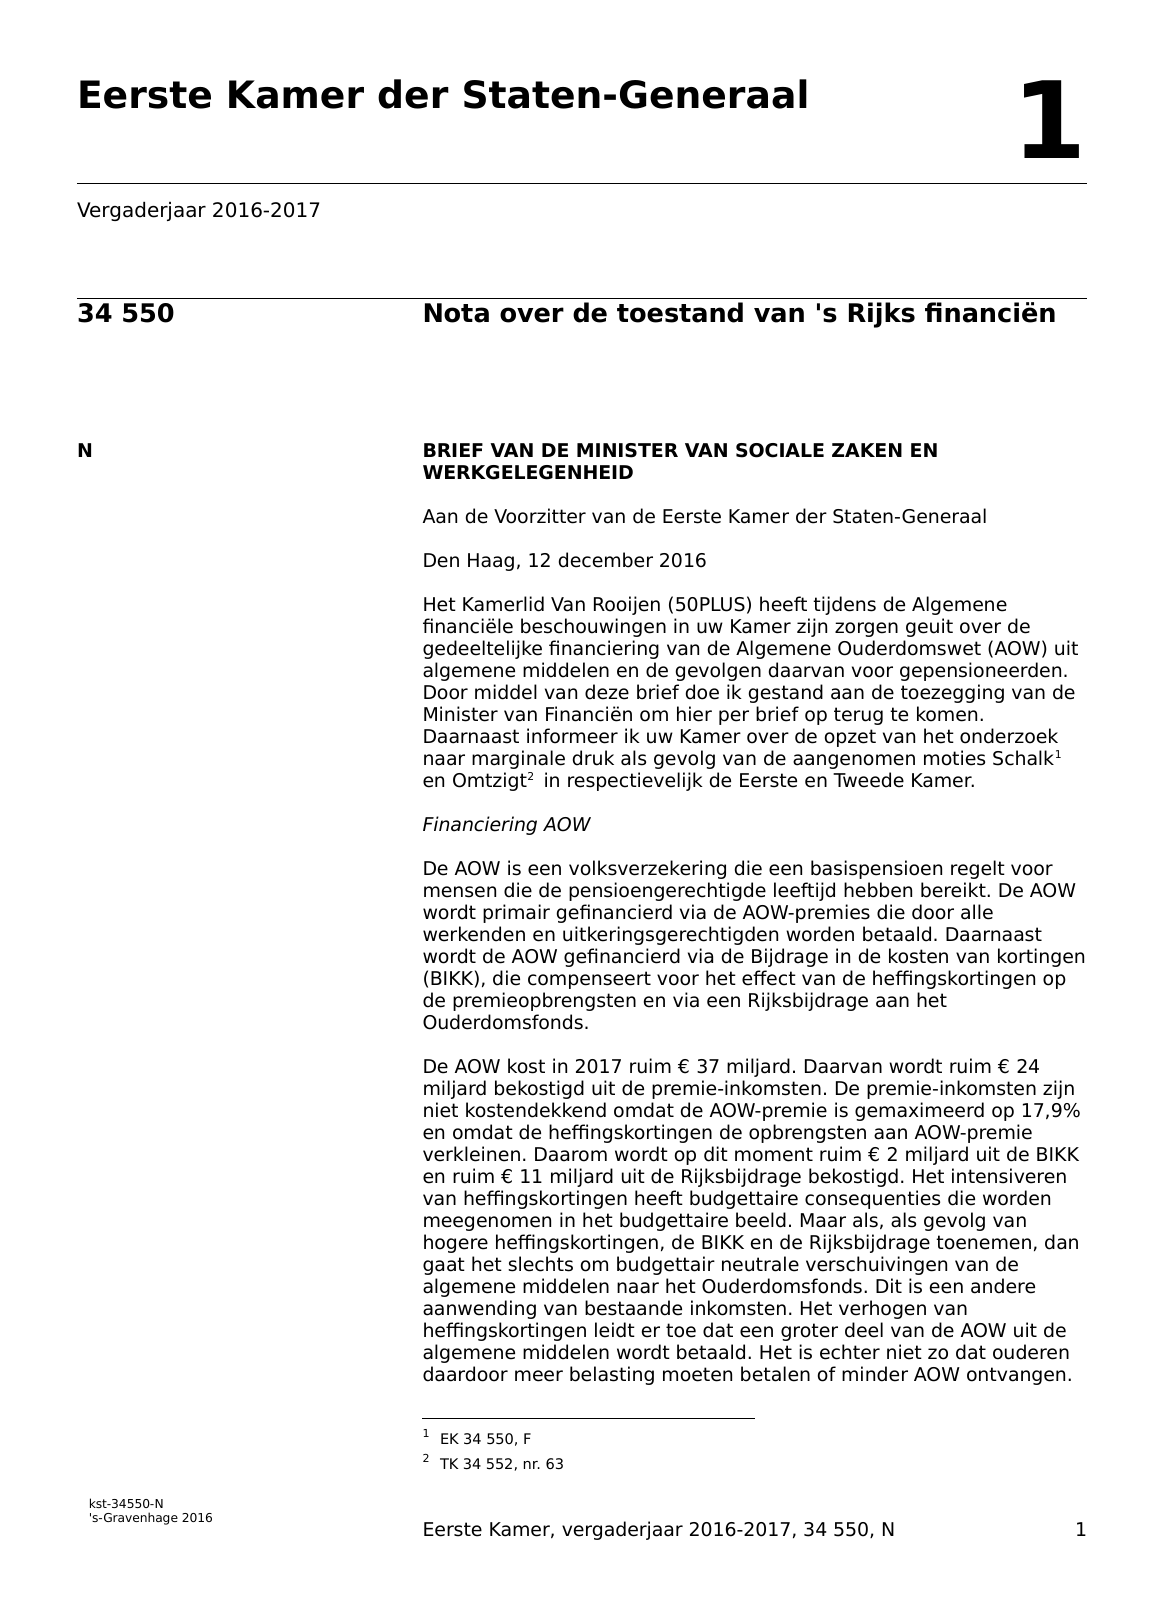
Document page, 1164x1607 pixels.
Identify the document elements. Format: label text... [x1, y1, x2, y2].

text Den Haag, 12 december 2016 [422, 550, 1087, 572]
subtitle Financiering AOW [422, 814, 1087, 836]
table_header Eerste Kamer der Staten-Generaal [77, 59, 886, 183]
text De AOW kost in 2017 ruim € 37 miljard. Daarvan wordt ruim € 24 miljard bekostigd uit de premie-inkomsten. De premie-inkomsten zijn niet kostendekkend omdat de AOW-premie is gemaximeerd op 17,9% en omdat de heffingskortingen de opbrengsten aan AOW-premie verkleinen. Daarom wordt op dit moment ruim € 2 miljard uit de BIKK en ruim € 11 miljard uit de Rijksbijdrage bekostigd. Het intensiveren van heffingskortingen heeft budgettaire consequenties die worden meegenomen in het budgettaire beeld. Maar als, als gevolg van hogere heffingskortingen, de BIKK en de Rijksbijdrage toenemen, dan gaat het slechts om budgettair neutrale verschuivingen van de algemene middelen naar het Ouderdomsfonds. Dit is een andere aanwending van bestaande inkomsten. Het verhogen van heffingskortingen leidt er toe dat een groter deel van de AOW uit de algemene middelen wordt betaald. Het is echter niet zo dat ouderen daardoor meer belasting moeten betalen of minder AOW ontvangen. [422, 1056, 1087, 1386]
text TK 34 552, nr. 63 [422, 1452, 1087, 1474]
subtitle 34 550 Nota over de toestand van 's Rijks financiën [77, 299, 1087, 329]
text 's-Gravenhage 2016 [88, 1511, 323, 1525]
subtitle N BRIEF VAN DE MINISTER VAN SOCIALE ZAKEN EN WERKGELEGENHEID [77, 440, 1087, 484]
text De AOW is een volksverzekering die een basispensioen regelt voor mensen die de pensioengerechtigde leeftijd hebben bereikt. De AOW wordt primair gefinancierd via de AOW-premies die door alle werkenden en uitkeringsgerechtigden worden betaald. Daarnaast wordt de AOW gefinancierd via de Bijdrage in de kosten van kortingen (BIKK), die compenseert voor het effect van de heffingskortingen op de premieopbrengsten en via een Rijksbijdrage aan het Ouderdomsfonds. [422, 858, 1087, 1034]
text Aan de Voorzitter van de Eerste Kamer der Staten-Generaal [422, 506, 1087, 528]
table_cell Vergaderjaar 2016-2017 [77, 184, 1087, 298]
text Het Kamerlid Van Rooijen (50PLUS) heeft tijdens de Algemene financiële beschouwingen in uw Kamer zijn zorgen geuit over de gedeeltelijke financiering van de Algemene Ouderdomswet (AOW) uit algemene middelen en de gevolgen daarvan voor gepensioneerden. Door middel van deze brief doe ik gestand aan de toezegging van de Minister van Financiën om hier per brief op terug te komen. Daarnaast informeer ik uw Kamer over de opzet van het onderzoek naar marginale druk als gevolg van de aangenomen moties Schalk en Omtzigt in respectievelijk de Eerste en Tweede Kamer. [422, 594, 1087, 792]
text EK 34 550, F [422, 1427, 1087, 1449]
text kst-34550-N [88, 1497, 323, 1511]
table_header 1 [886, 59, 1087, 183]
